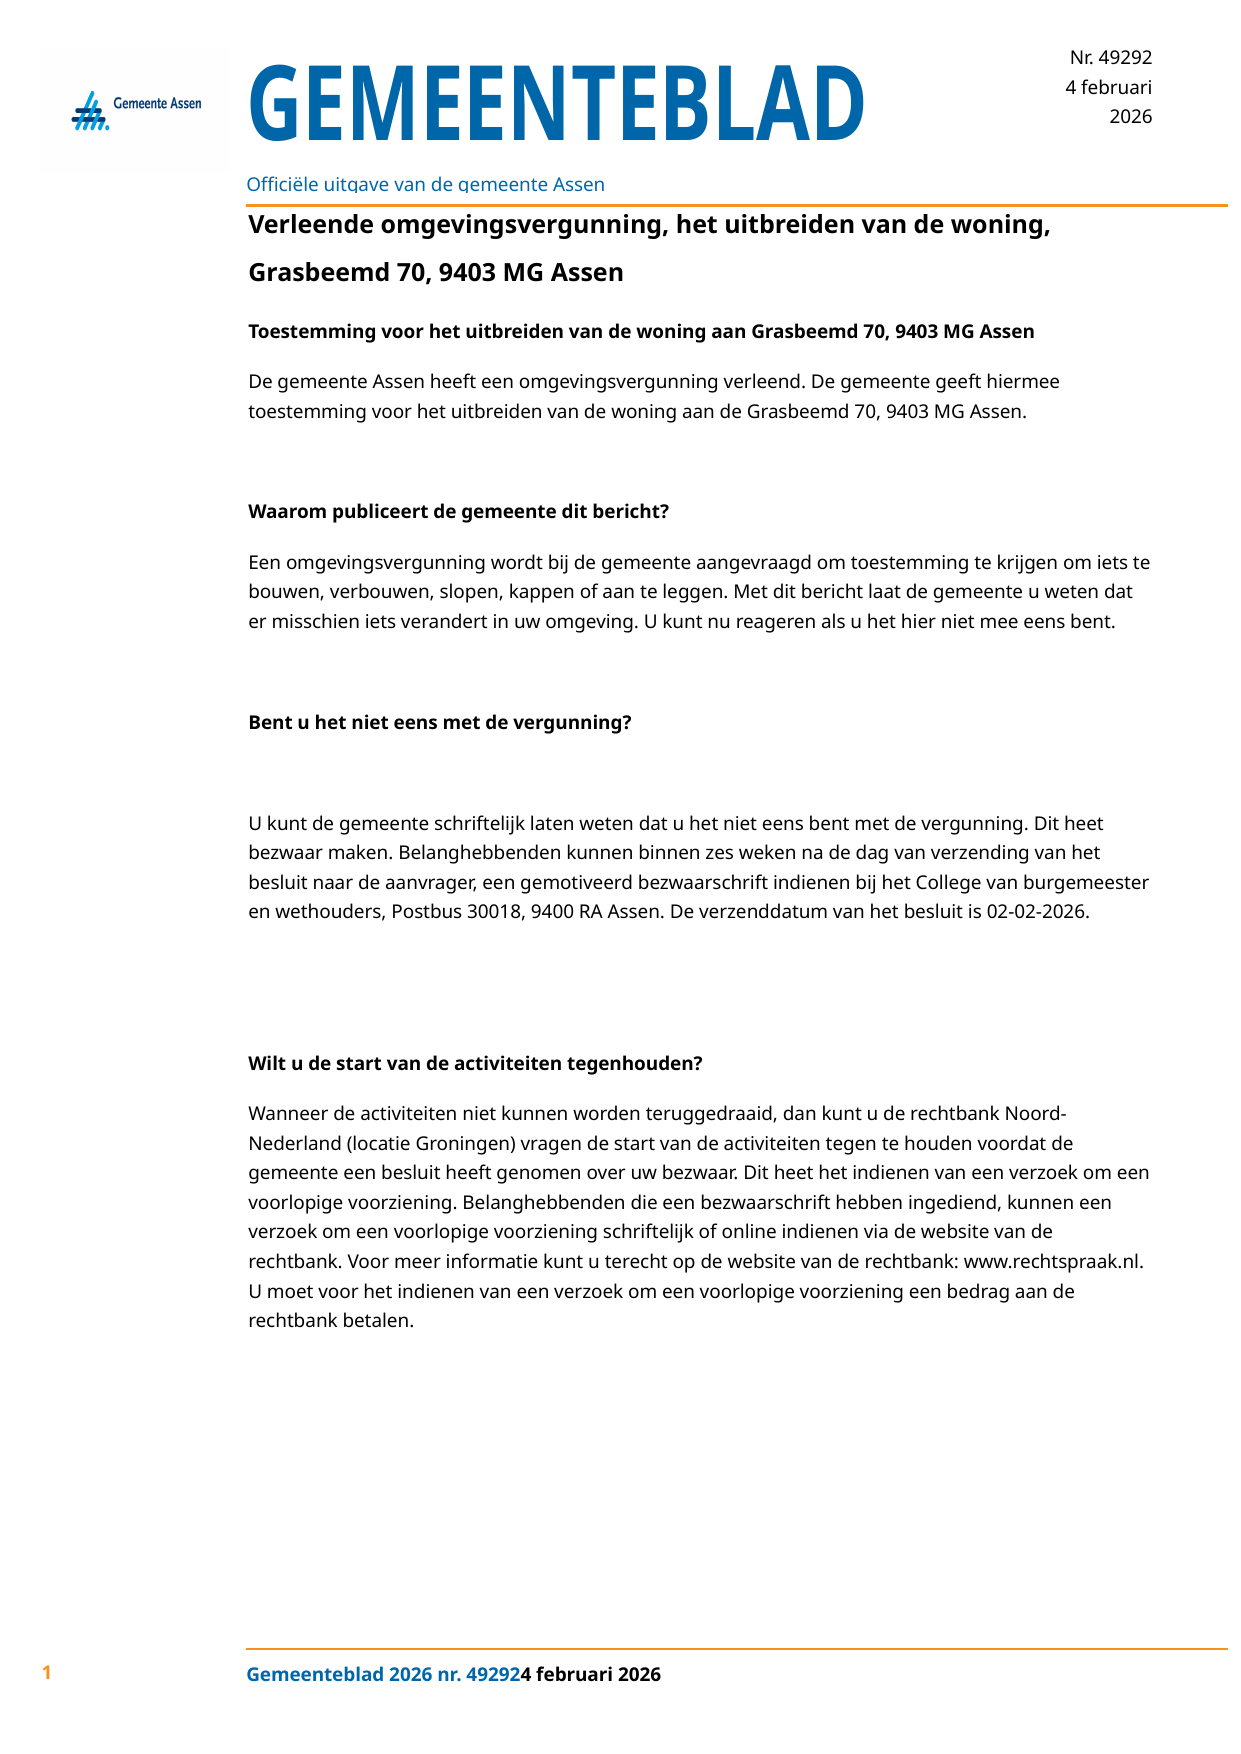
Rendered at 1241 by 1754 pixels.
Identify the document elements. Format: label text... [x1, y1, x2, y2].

text Een omgevingsvergunning wordt bij de gemeente aangevraagd om toestemming te krijgen om iets te bouwen, verbouwen, slopen, kappen of aan te leggen. Met dit bericht laat de gemeente u weten dat er misschien iets verandert in uw omgeving. U kunt nu reageren als u het hier niet mee eens bent. [248, 549, 1152, 634]
text Wanneer de activiteiten niet kunnen worden teruggedraaid, dan kunt u de rechtbank Noord-Nederland (locatie Groningen) vragen de start van de activiteiten tegen te houden voordat de gemeente een besluit heeft genomen over uw bezwaar. Dit heet het indienen van een verzoek om een voorlopige voorziening. Belanghebbenden die een bezwaarschrift hebben ingediend, kunnen een verzoek om een voorlopige voorziening schriftelijk of online indienen via de website van de rechtbank. Voor meer informatie kunt u terecht op de website van de rechtbank: www.rechtspraak.nl. U moet voor het indienen van een verzoek om een voorlopige voorziening een bedrag aan de rechtbank betalen. [248, 1100, 1152, 1333]
text De gemeente Assen heeft een omgevingsvergunning verleend. De gemeente geeft hiermee toestemming voor het uitbreiden van de woning aan de Grasbeemd 70, 9403 MG Assen. [248, 368, 1152, 424]
text Verleende omgevingsvergunning, het uitbreiden van de woning, Grasbeemd 70, 9403 MG Assen [248, 207, 1152, 288]
text Waarom publiceert de gemeente dit bericht? [248, 499, 1152, 524]
text U kunt de gemeente schriftelijk laten weten dat u het niet eens bent met de vergunning. Dit heet bezwaar maken. Belanghebbenden kunnen binnen zes weken na de dag van verzending van het besluit naar de aanvrager, een gemotiveerd bezwaarschrift indienen bij het College van burgemeester en wethouders, Postbus 30018, 9400 RA Assen. De verzenddatum van het besluit is 02-02-2026. [248, 810, 1152, 924]
text Wilt u de start van de activiteiten tegenhouden? [248, 1050, 1152, 1076]
text Bent u het niet eens met de vergunning? [248, 709, 1152, 735]
picture [41, 47, 231, 172]
text Toestemming voor het uitbreiden van de woning aan Grasbeemd 70, 9403 MG Assen [248, 318, 1152, 344]
